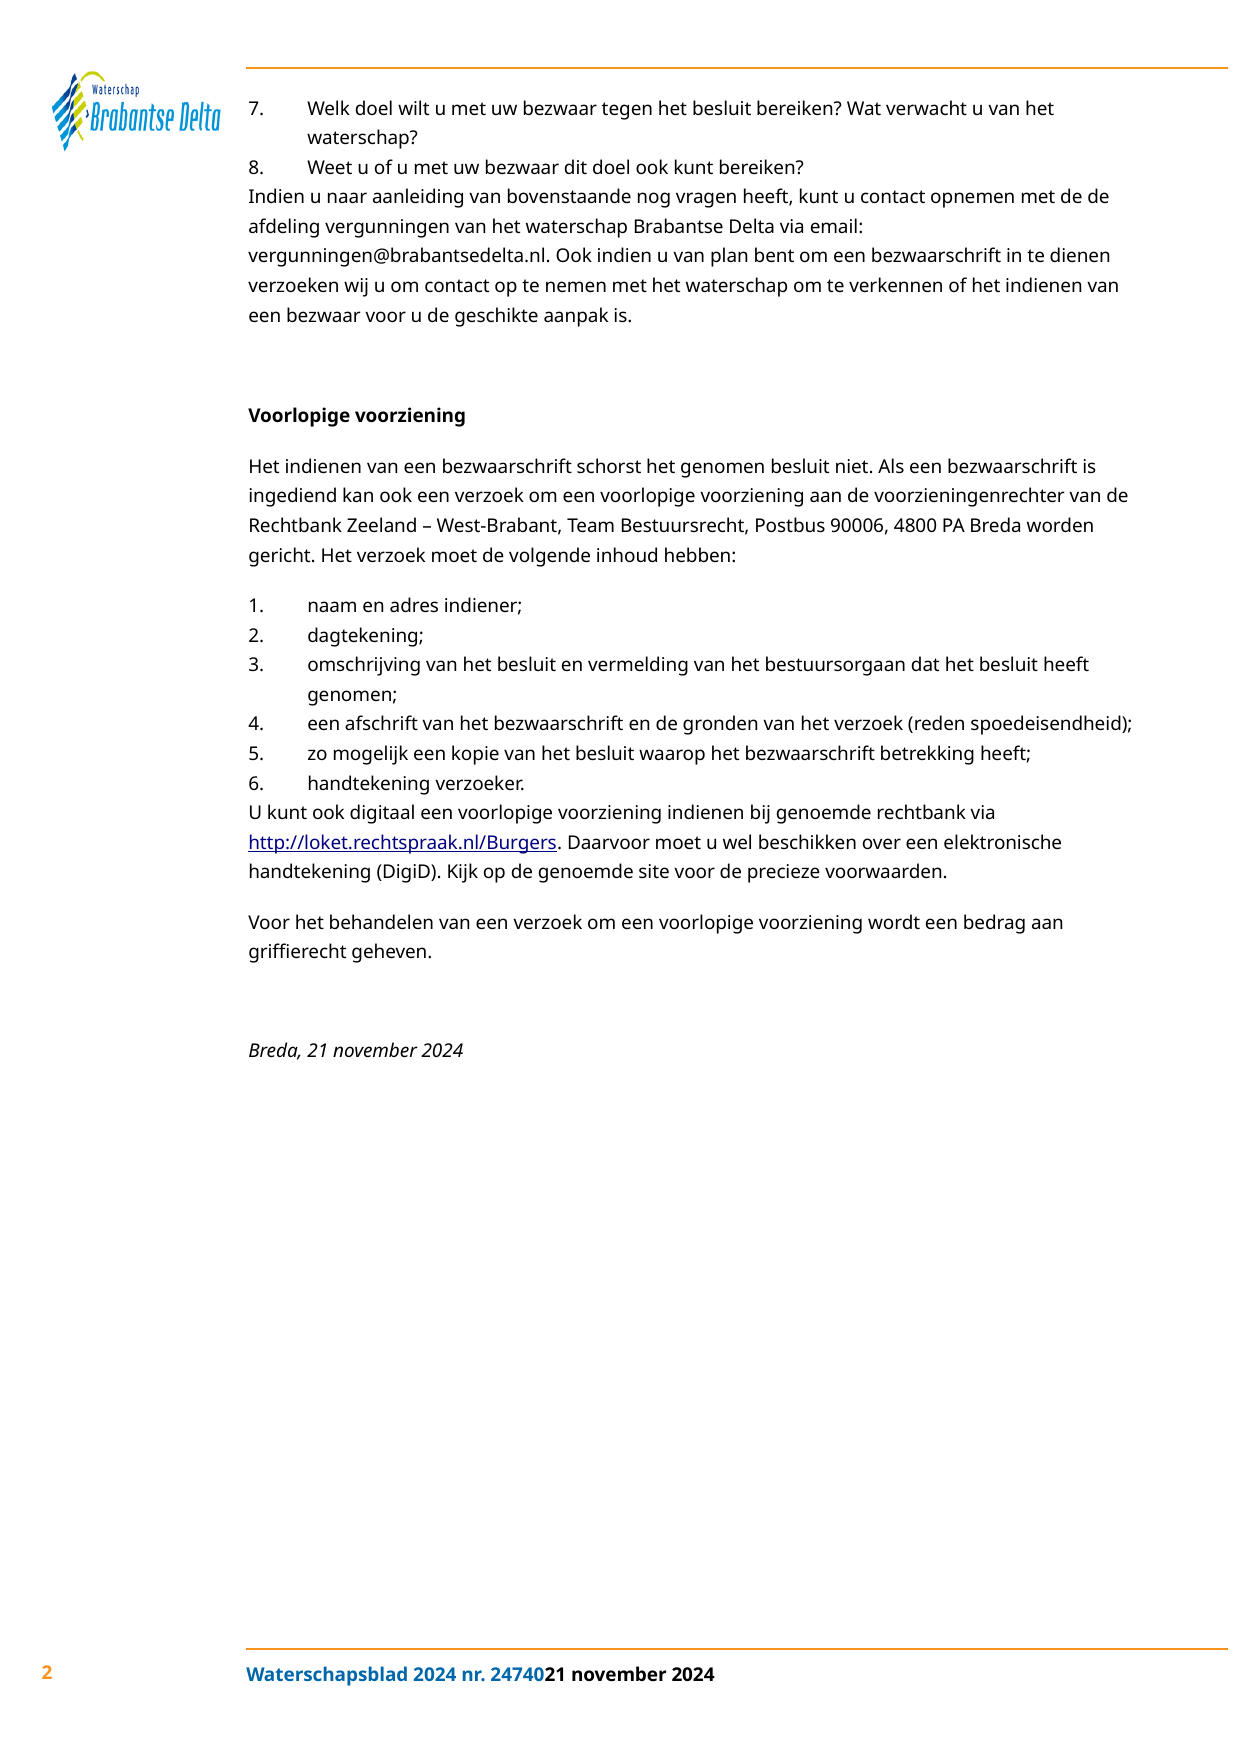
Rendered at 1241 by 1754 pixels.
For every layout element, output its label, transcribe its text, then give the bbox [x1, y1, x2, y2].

text U kunt ook digitaal een voorlopige voorziening indienen bij genoemde rechtbank via http://loket.rechtspraak.nl/Burgers. Daarvoor moet u wel beschikken over een elektronische handtekening (DigiD). Kijk op de genoemde site voor de precieze voorwaarden. [248, 799, 1152, 884]
list Weet u of u met uw bezwaar dit doel ook kunt bereiken? [248, 154, 1152, 180]
list een afschrift van het bezwaarschrift en de gronden van het verzoek (reden spoedeisendheid); [248, 711, 1152, 736]
text Indien u naar aanleiding van bovenstaande nog vragen heeft, kunt u contact opnemen met de de afdeling vergunningen van het waterschap Brabantse Delta via email: vergunningen@brabantsedelta.nl. Ook indien u van plan bent om een bezwaarschrift in te dienen verzoeken wij u om contact op te nemen met het waterschap om te verkennen of het indienen van een bezwaar voor u de geschikte aanpak is. [248, 183, 1152, 328]
list omschrijving van het besluit en vermelding van het bestuursorgaan dat het besluit heeft genomen; [248, 651, 1152, 707]
list zo mogelijk een kopie van het besluit waarop het bezwaarschrift betrekking heeft; [248, 740, 1152, 766]
picture [41, 47, 231, 172]
text Voor het behandelen van een verzoek om een voorlopige voorziening wordt een bedrag aan griffierecht geheven. [248, 909, 1152, 964]
text Het indienen van een bezwaarschrift schorst het genomen besluit niet. Als een bezwaarschrift is ingediend kan ook een verzoek om een voorlopige voorziening aan de voorzieningenrechter van de Rechtbank Zeeland – West-Brabant, Team Bestuursrecht, Postbus 90006, 4800 PA Breda worden gericht. Het verzoek moet de volgende inhoud hebben: [248, 453, 1152, 568]
text Breda, 21 november 2024 [248, 1037, 1152, 1062]
list Welk doel wilt u met uw bezwaar tegen het besluit bereiken? Wat verwacht u van het waterschap? [248, 95, 1152, 150]
list naam en adres indiener; [248, 592, 1152, 618]
list dagtekening; [248, 622, 1152, 648]
list handtekening verzoeker. [248, 770, 1152, 796]
text Voorlopige voorziening [248, 403, 1152, 428]
